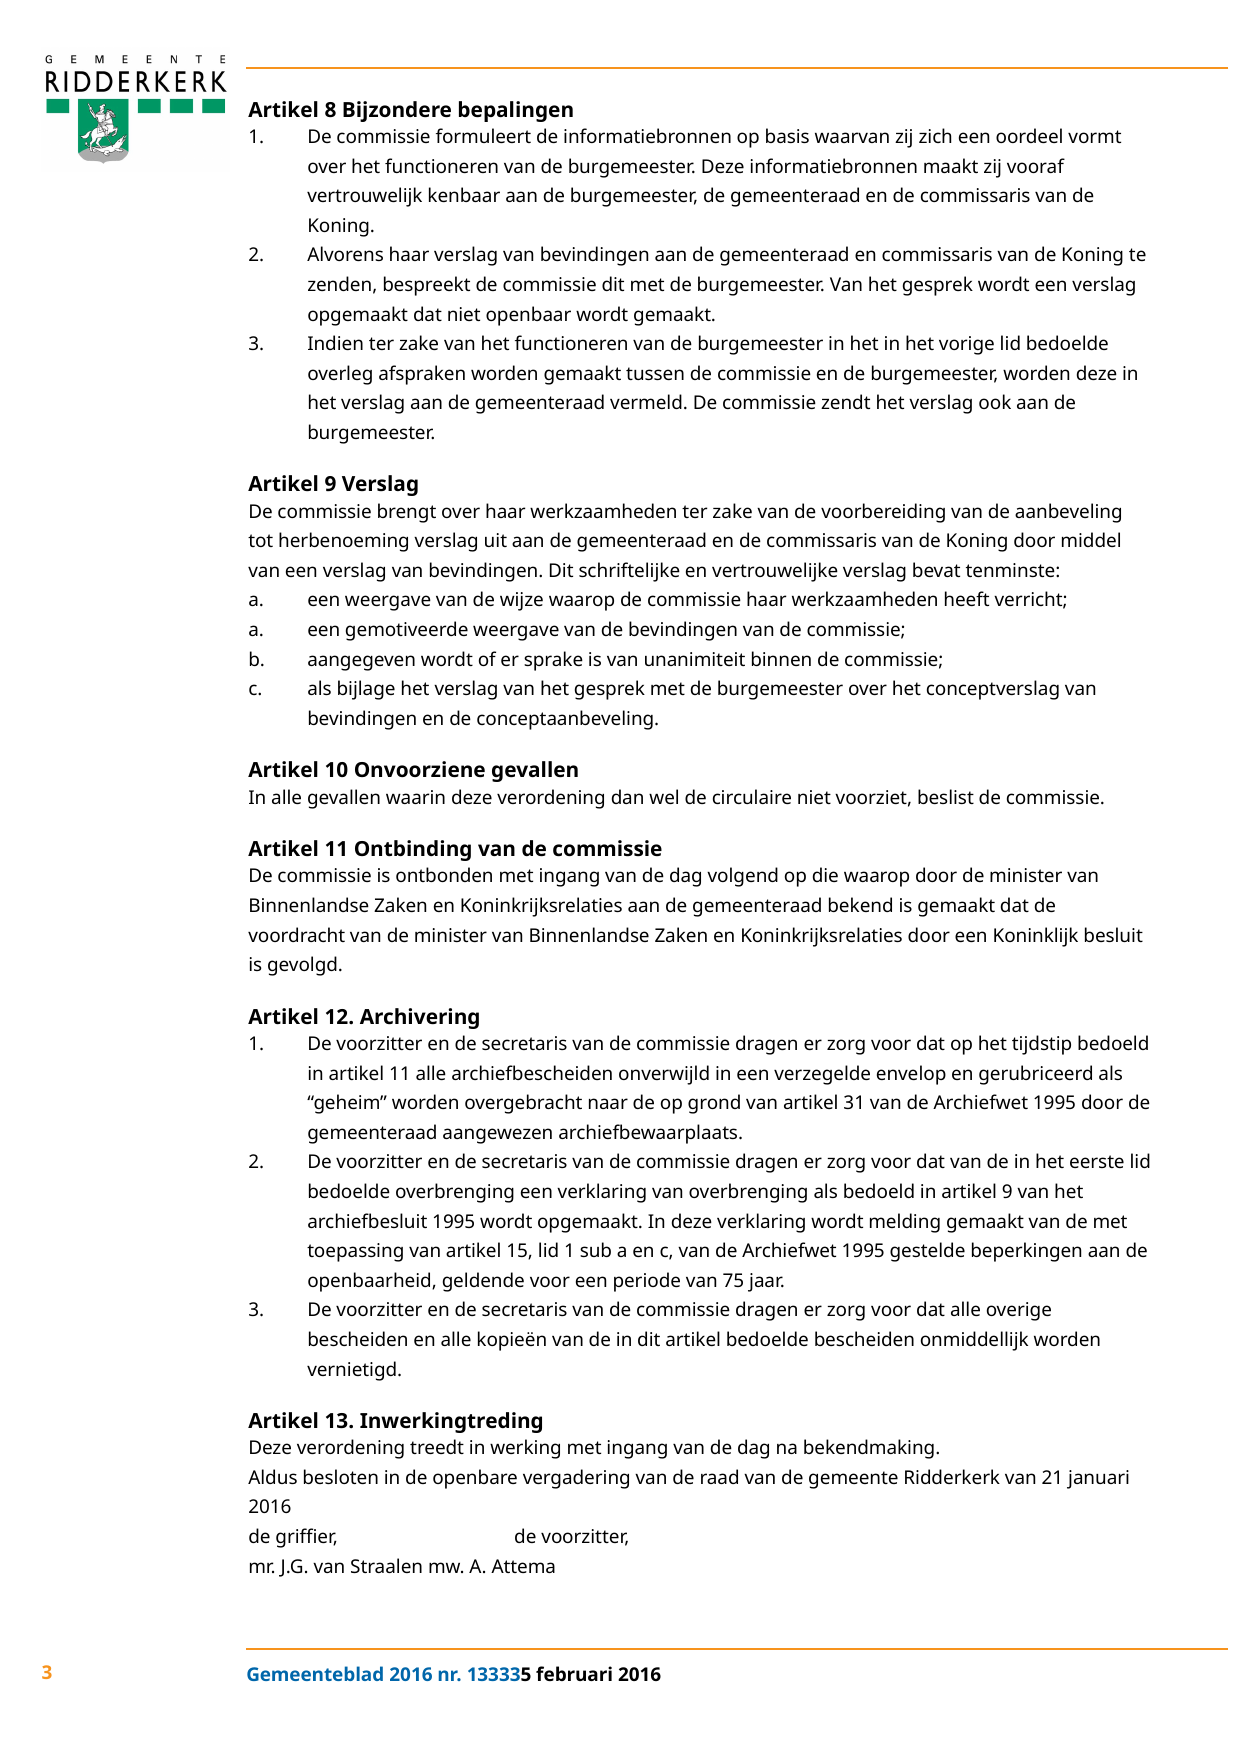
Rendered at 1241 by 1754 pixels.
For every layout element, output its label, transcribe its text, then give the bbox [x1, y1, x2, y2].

text Artikel 12. Archivering [248, 1002, 1152, 1030]
list De commissie formuleert de informatiebronnen op basis waarvan zij zich een oordeel vormt over het functioneren van de burgemeester. Deze informatiebronnen maakt zij vooraf vertrouwelijk kenbaar aan de burgemeester, de gemeenteraad en de commissaris van de Koning. [248, 123, 1152, 238]
text mr. J.G. van Straalen mw. A. Attema [248, 1553, 1152, 1579]
text In alle gevallen waarin deze verordening dan wel de circulaire niet voorziet, beslist de commissie. [248, 784, 1152, 809]
list De voorzitter en de secretaris van de commissie dragen er zorg voor dat alle overige bescheiden en alle kopieën van de in dit artikel bedoelde bescheiden onmiddellijk worden vernietigd. [248, 1297, 1152, 1381]
list aangegeven wordt of er sprake is van unanimiteit binnen de commissie; [248, 646, 1152, 672]
text De commissie is ontbonden met ingang van de dag volgend op die waarop door de minister van Binnenlandse Zaken en Koninkrijksrelaties aan de gemeenteraad bekend is gemaakt dat de voordracht van de minister van Binnenlandse Zaken en Koninkrijksrelaties door een Koninklijk besluit is gevolgd. [248, 863, 1152, 977]
list als bijlage het verslag van het gesprek met de burgemeester over het conceptverslag van bevindingen en de conceptaanbeveling. [248, 675, 1152, 731]
list Indien ter zake van het functioneren van de burgemeester in het in het vorige lid bedoelde overleg afspraken worden gemaakt tussen de commissie en de burgemeester, worden deze in het verslag aan de gemeenteraad vermeld. De commissie zendt het verslag ook aan de burgemeester. [248, 330, 1152, 445]
list een gemotiveerde weergave van de bevindingen van de commissie; [248, 616, 1152, 642]
text Artikel 11 Ontbinding van de commissie [248, 834, 1152, 863]
text De commissie brengt over haar werkzaamheden ter zake van de voorbereiding van de aanbeveling tot herbenoeming verslag uit aan de gemeenteraad en de commissaris van de Koning door middel van een verslag van bevindingen. Dit schriftelijke en vertrouwelijke verslag bevat tenminste: [248, 498, 1152, 583]
list De voorzitter en de secretaris van de commissie dragen er zorg voor dat van de in het eerste lid bedoelde overbrenging een verklaring van overbrenging als bedoeld in artikel 9 van het archiefbesluit 1995 wordt opgemaakt. In deze verklaring wordt melding gemaakt van de met toepassing van artikel 15, lid 1 sub a en c, van de Archiefwet 1995 gestelde beperkingen aan de openbaarheid, geldende voor een periode van 75 jaar. [248, 1149, 1152, 1293]
text de griffier, de voorzitter, [248, 1523, 1152, 1549]
list een weergave van de wijze waarop de commissie haar werkzaamheden heeft verricht; [248, 587, 1152, 612]
text Artikel 10 Onvoorziene gevallen [248, 755, 1152, 784]
text Artikel 13. Inwerkingtreding [248, 1406, 1152, 1434]
list De voorzitter en de secretaris van de commissie dragen er zorg voor dat op het tijdstip bedoeld in artikel 11 alle archiefbescheiden onverwijld in een verzegelde envelop en gerubriceerd als “geheim” worden overgebracht naar de op grond van artikel 31 van de Archiefwet 1995 door de gemeenteraad aangewezen archiefbewaarplaats. [248, 1030, 1152, 1145]
text Aldus besloten in de openbare vergadering van de raad van de gemeente Ridderkerk van 21 januari 2016 [248, 1464, 1152, 1519]
picture [41, 47, 231, 172]
text Deze verordening treedt in werking met ingang van de dag na bekendmaking. [248, 1434, 1152, 1460]
text Artikel 8 Bijzondere bepalingen [248, 95, 1152, 123]
text Artikel 9 Verslag [248, 469, 1152, 498]
list Alvorens haar verslag van bevindingen aan de gemeenteraad en commissaris van de Koning te zenden, bespreekt de commissie dit met de burgemeester. Van het gesprek wordt een verslag opgemaakt dat niet openbaar wordt gemaakt. [248, 242, 1152, 326]
